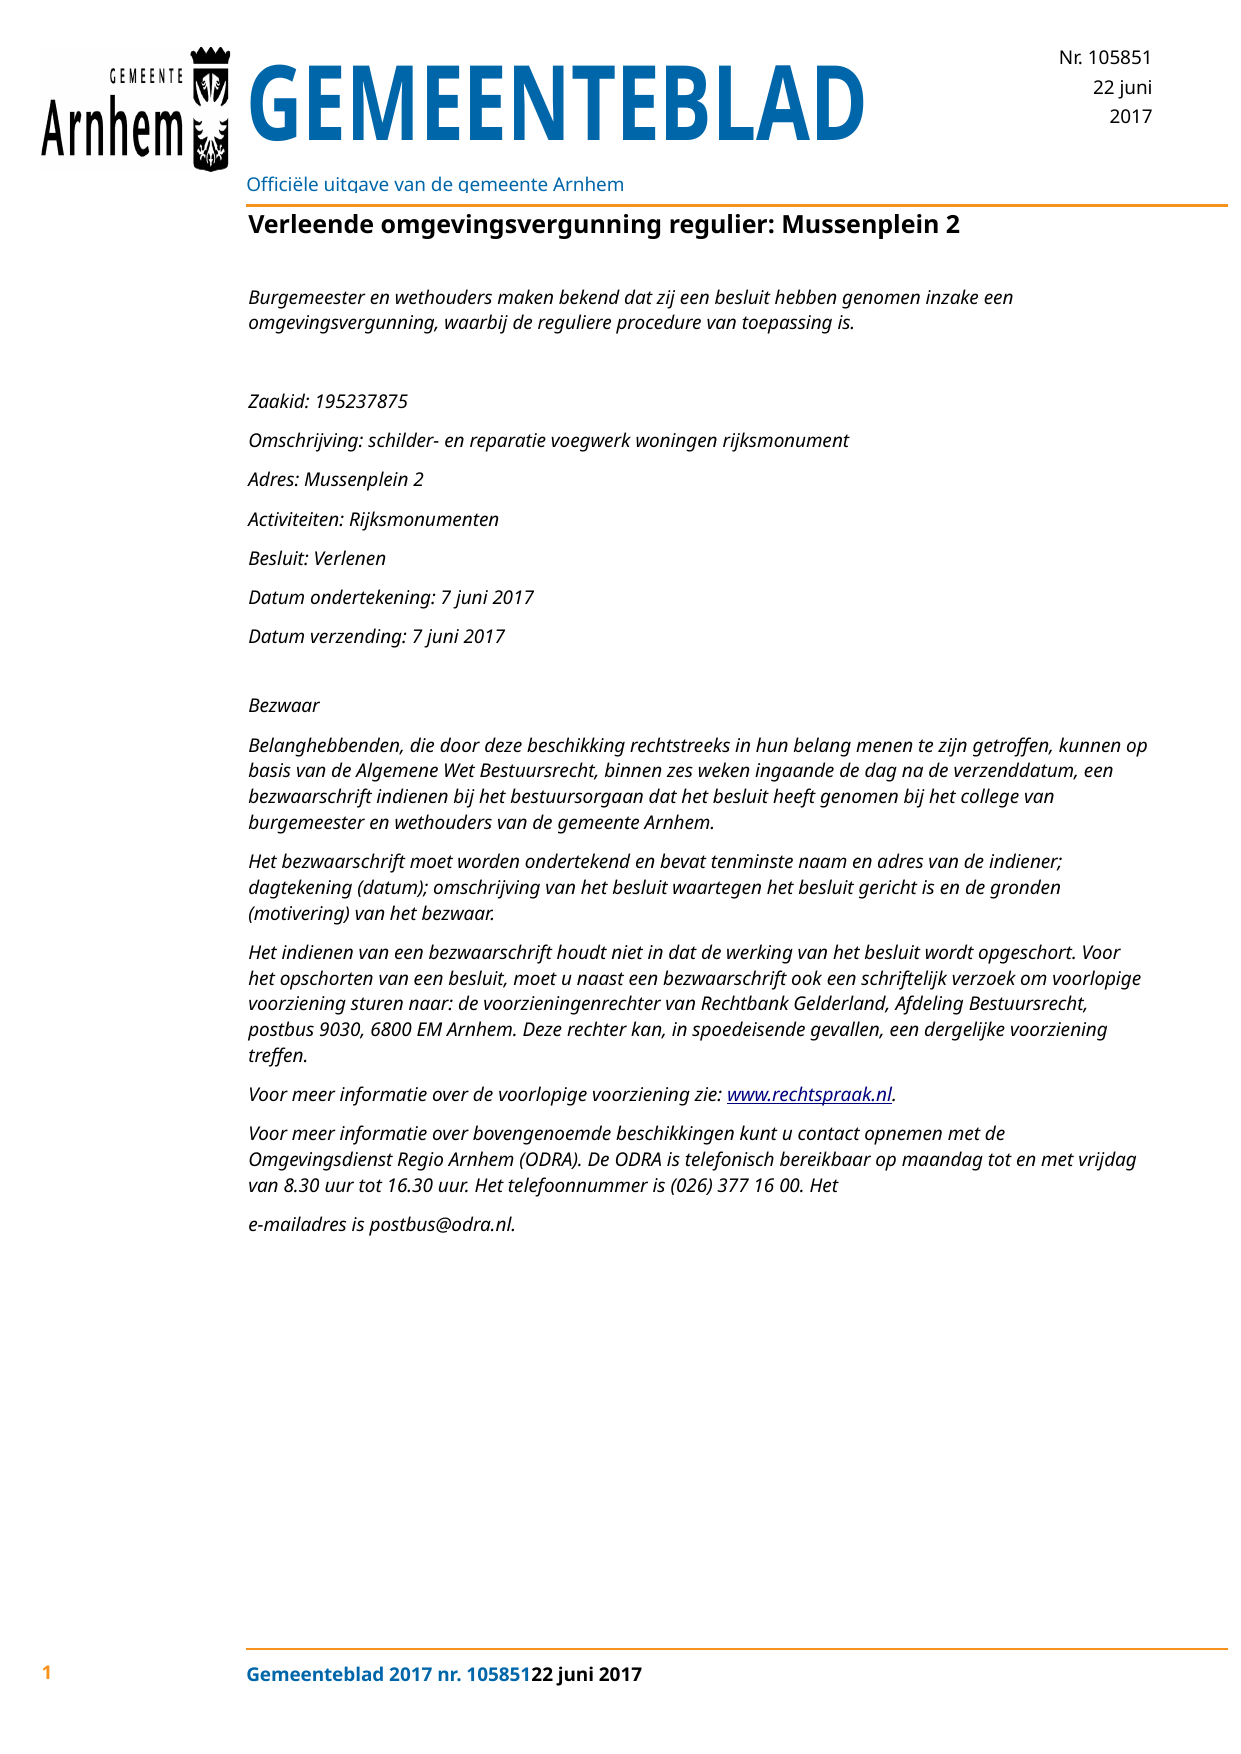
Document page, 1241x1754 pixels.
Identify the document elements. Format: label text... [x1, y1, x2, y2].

text Belanghebbenden, die door deze beschikking rechtstreeks in hun belang menen te zijn getroffen, kunnen op basis van de Algemene Wet Bestuursrecht, binnen zes weken ingaande de dag na de verzenddatum, een bezwaarschrift indienen bij het bestuursorgaan dat het besluit heeft genomen bij het college van burgemeester en wethouders van de gemeente Arnhem. [248, 732, 1152, 835]
text Burgemeester en wethouders maken bekend dat zij een besluit hebben genomen inzake een omgevingsvergunning, waarbij de reguliere procedure van toepassing is. [248, 284, 1152, 335]
text Besluit: Verlenen [248, 545, 1152, 571]
text Datum verzending: 7 juni 2017 [248, 624, 1152, 649]
picture [41, 47, 231, 172]
text e-mailadres is postbus@odra.nl. [248, 1211, 1152, 1237]
text Omschrijving: schilder- en reparatie voegwerk woningen rijksmonument [248, 427, 1152, 453]
text Het bezwaarschrift moet worden ondertekend en bevat tenminste naam en adres van de indiener; dagtekening (datum); omschrijving van het besluit waartegen het besluit gericht is en de gronden (motivering) van het bezwaar. [248, 848, 1152, 926]
text Voor meer informatie over de voorlopige voorziening zie: www.rechtspraak.nl. [248, 1081, 1152, 1107]
text Voor meer informatie over bovengenoemde beschikkingen kunt u contact opnemen met de Omgevingsdienst Regio Arnhem (ODRA). De ODRA is telefonisch bereikbaar op maandag tot en met vrijdag van 8.30 uur tot 16.30 uur. Het telefoonnummer is (026) 377 16 00. Het [248, 1121, 1152, 1198]
text Activiteiten: Rijksmonumenten [248, 506, 1152, 532]
text Bezwaar [248, 693, 1152, 718]
text Zaakid: 195237875 [248, 388, 1152, 414]
text Verleende omgevingsvergunning regulier: Mussenplein 2 [248, 207, 1152, 241]
text Het indienen van een bezwaarschrift houdt niet in dat de werking van het besluit wordt opgeschort. Voor het opschorten van een besluit, moet u naast een bezwaarschrift ook een schriftelijk verzoek om voorlopige voorziening sturen naar: de voorzieningenrechter van Rechtbank Gelderland, Afdeling Bestuursrecht, postbus 9030, 6800 EM Arnhem. Deze rechter kan, in spoedeisende gevallen, een dergelijke voorziening treffen. [248, 939, 1152, 1068]
text Datum ondertekening: 7 juni 2017 [248, 584, 1152, 610]
text Adres: Mussenplein 2 [248, 467, 1152, 492]
